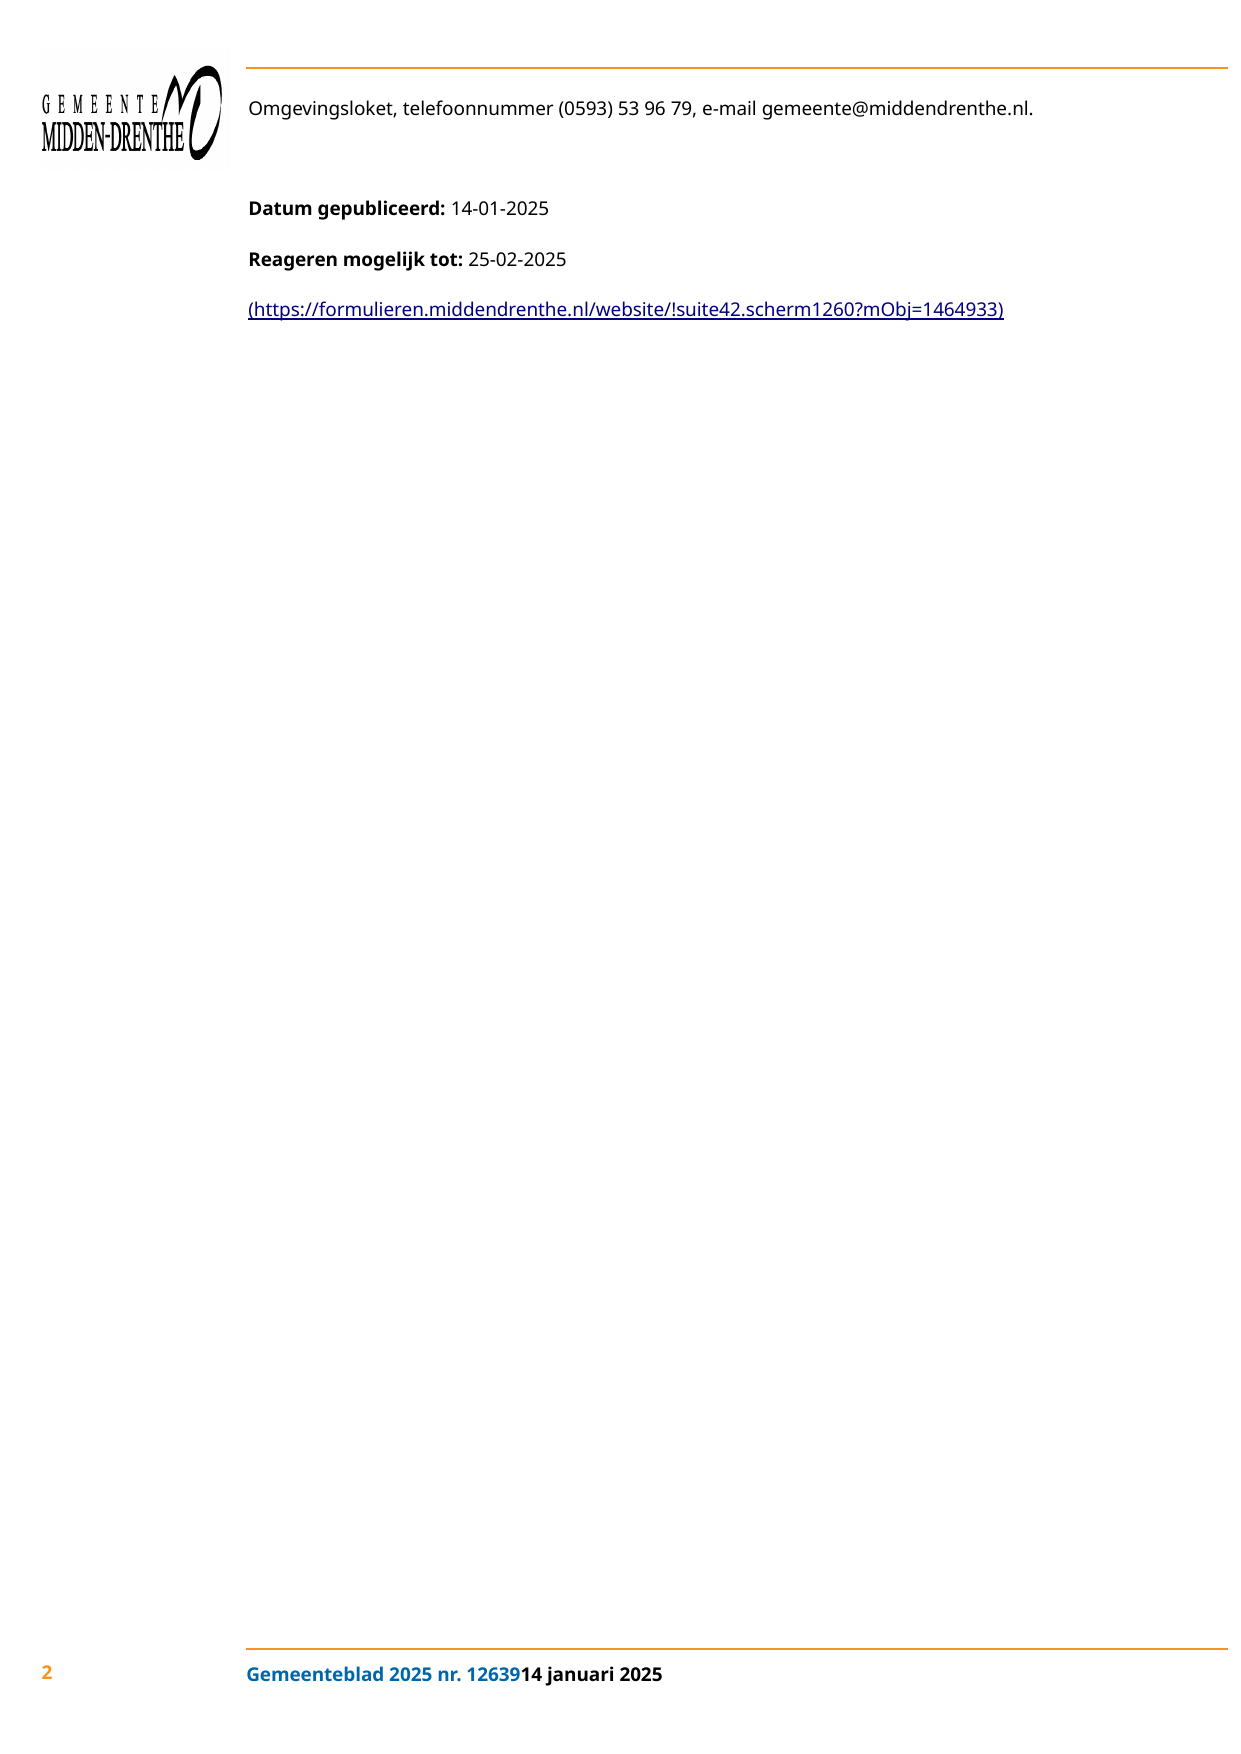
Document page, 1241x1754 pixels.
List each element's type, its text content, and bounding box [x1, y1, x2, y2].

picture [41, 47, 231, 172]
text (https://formulieren.middendrenthe.nl/website/!suite42.scherm1260?mObj=1464933) [248, 296, 1152, 322]
text Omgevingsloket, telefoonnummer (0593) 53 96 79, e-mail gemeente@middendrenthe.nl. [248, 95, 1152, 121]
text Reageren mogelijk tot: 25-02-2025 [248, 246, 1152, 272]
text Datum gepubliceerd: 14-01-2025 [248, 196, 1152, 221]
